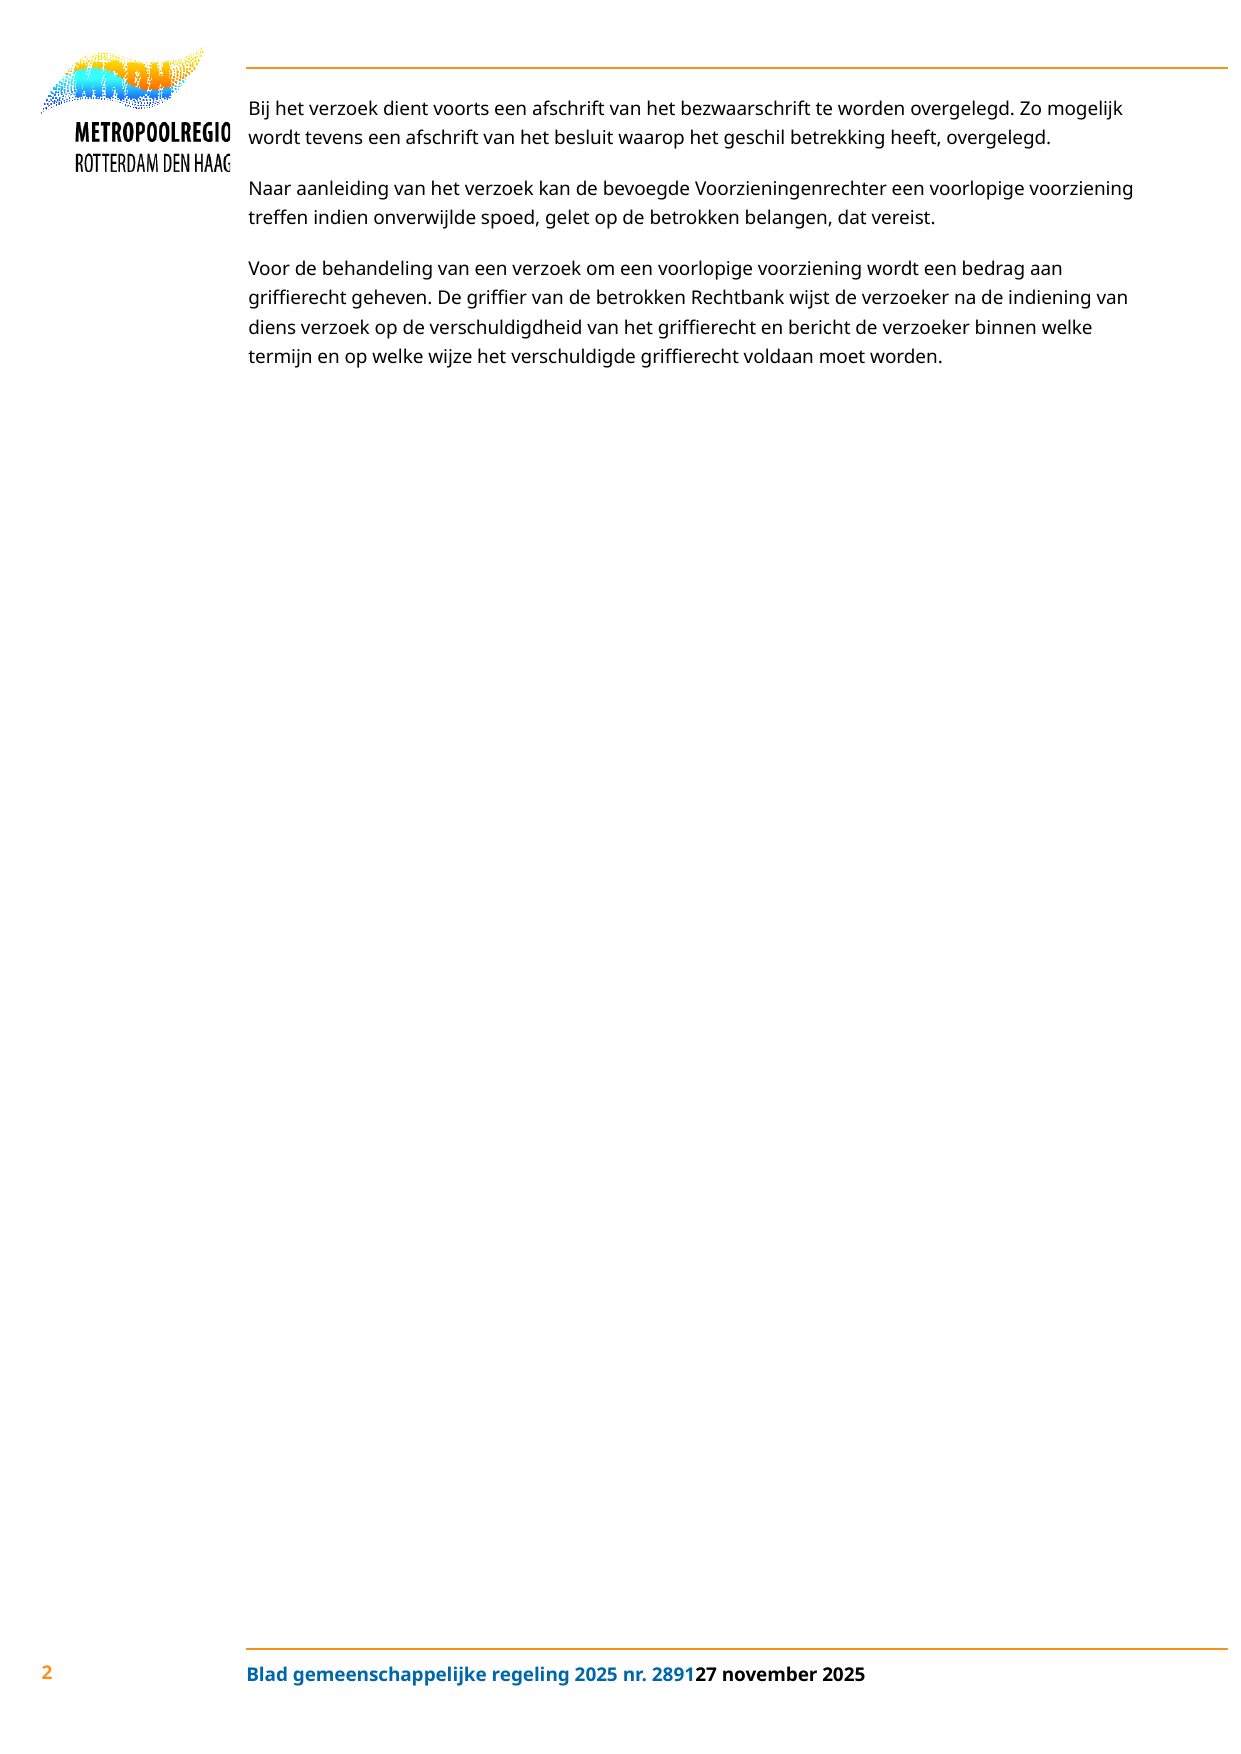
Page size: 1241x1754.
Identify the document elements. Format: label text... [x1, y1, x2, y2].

text Bij het verzoek dient voorts een afschrift van het bezwaarschrift te worden overgelegd. Zo mogelijk wordt tevens een afschrift van het besluit waarop het geschil betrekking heeft, overgelegd. [248, 95, 1152, 150]
text Naar aanleiding van het verzoek kan de bevoegde Voorzieningenrechter een voorlopige voorziening treffen indien onverwijlde spoed, gelet op de betrokken belangen, dat vereist. [248, 175, 1152, 230]
text Voor de behandeling van een verzoek om een voorlopige voorziening wordt een bedrag aan griffierecht geheven. De griffier van de betrokken Rechtbank wijst de verzoeker na de indiening van diens verzoek op de verschuldigdheid van het griffierecht en bericht de verzoeker binnen welke termijn en op welke wijze het verschuldigde griffierecht voldaan moet worden. [248, 255, 1152, 369]
picture [41, 47, 231, 172]
